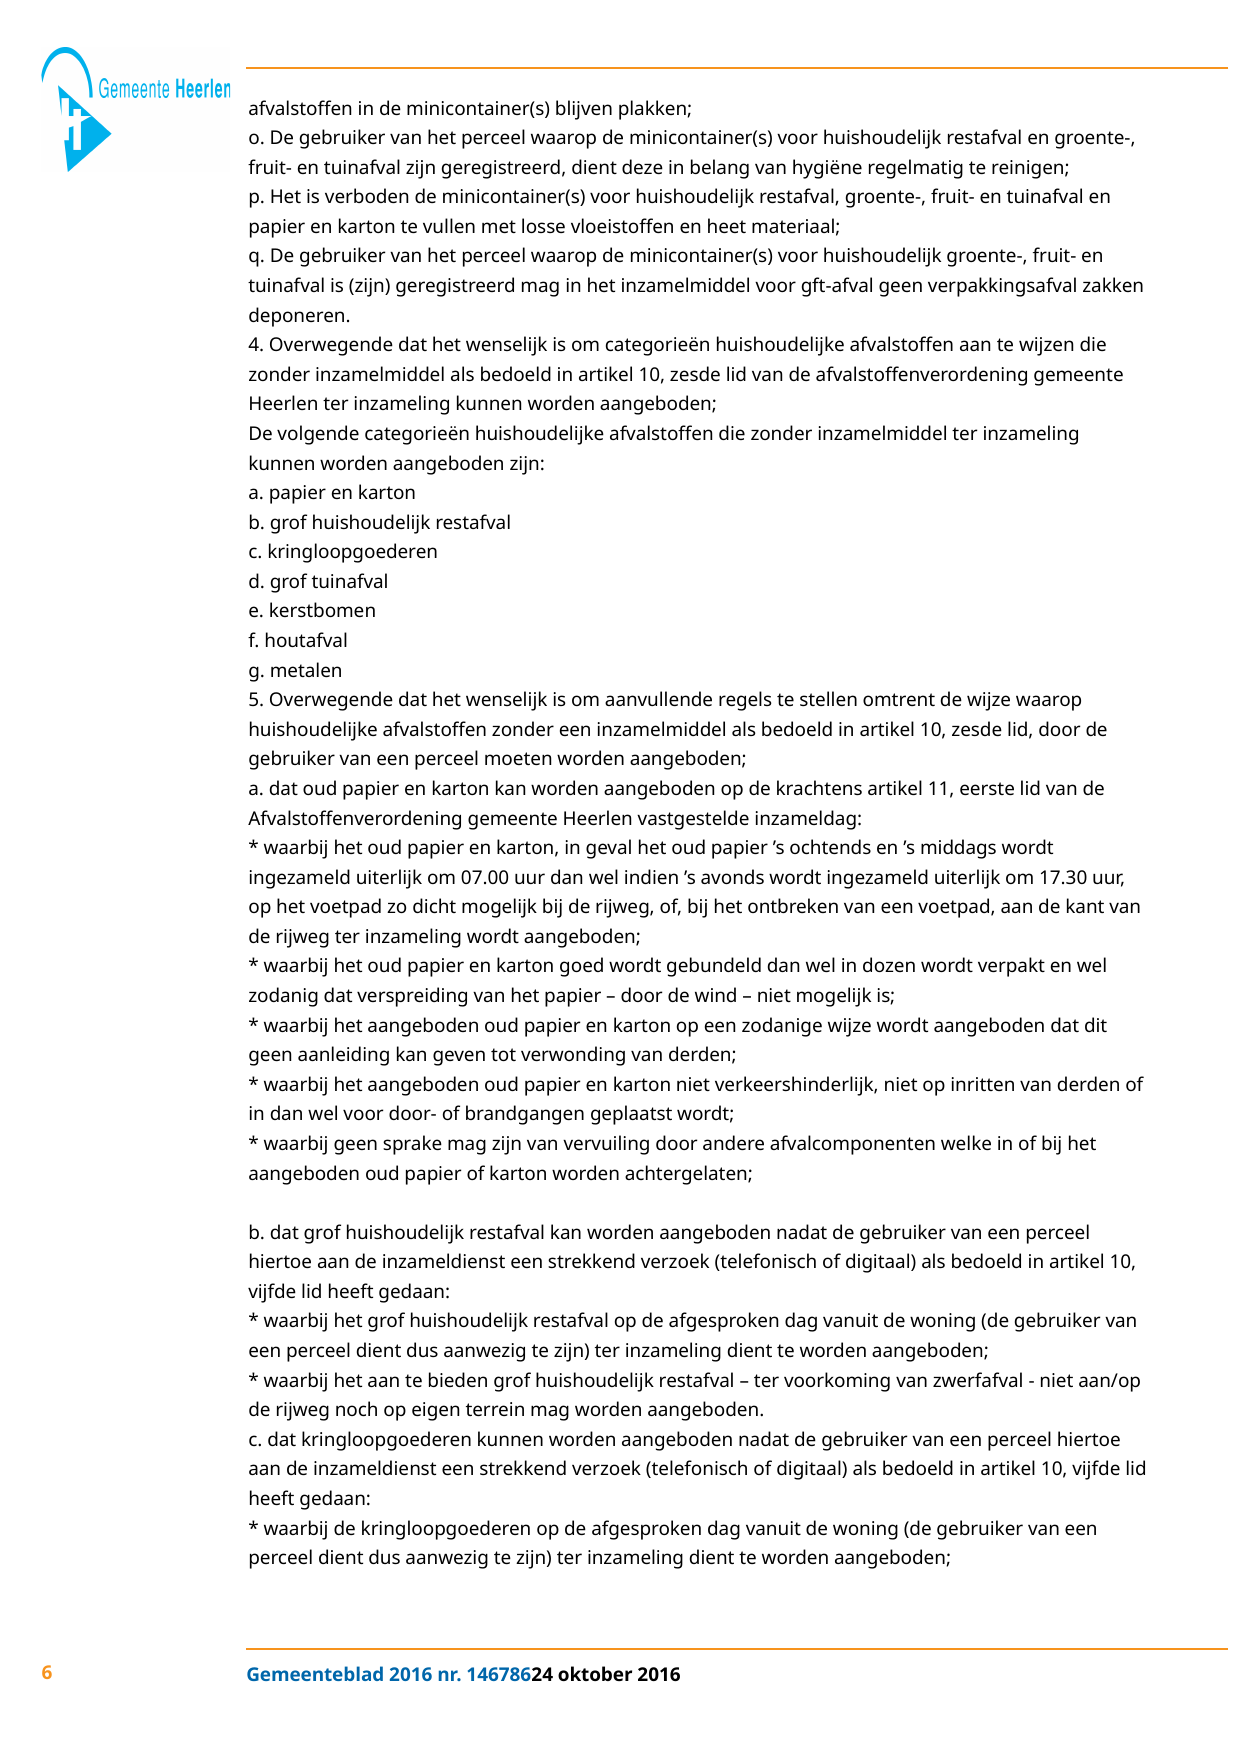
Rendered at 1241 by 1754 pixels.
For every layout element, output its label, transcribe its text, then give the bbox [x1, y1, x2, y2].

text o. De gebruiker van het perceel waarop de minicontainer(s) voor huishoudelijk restafval en groente-, fruit- en tuinafval zijn geregistreerd, dient deze in belang van hygiëne regelmatig te reinigen; [248, 124, 1152, 180]
picture [41, 47, 231, 172]
text * waarbij het oud papier en karton goed wordt gebundeld dan wel in dozen wordt verpakt en wel zodanig dat verspreiding van het papier – door de wind – niet mogelijk is; [248, 953, 1152, 1008]
text f. houtafval [248, 627, 1152, 653]
text * waarbij geen sprake mag zijn van vervuiling door andere afvalcomponenten welke in of bij het aangeboden oud papier of karton worden achtergelaten; [248, 1130, 1152, 1186]
text De volgende categorieën huishoudelijke afvalstoffen die zonder inzamelmiddel ter inzameling kunnen worden aangeboden zijn: [248, 420, 1152, 476]
text c. dat kringloopgoederen kunnen worden aangeboden nadat de gebruiker van een perceel hiertoe aan de inzameldienst een strekkend verzoek (telefonisch of digitaal) als bedoeld in artikel 10, vijfde lid heeft gedaan: [248, 1426, 1152, 1511]
text d. grof tuinafval [248, 568, 1152, 594]
text g. metalen [248, 657, 1152, 683]
text e. kerstbomen [248, 598, 1152, 623]
text * waarbij het aangeboden oud papier en karton op een zodanige wijze wordt aangeboden dat dit geen aanleiding kan geven tot verwonding van derden; [248, 1012, 1152, 1067]
text afvalstoffen in de minicontainer(s) blijven plakken; [248, 95, 1152, 121]
text * waarbij het aangeboden oud papier en karton niet verkeershinderlijk, niet op inritten van derden of in dan wel voor door- of brandgangen geplaatst wordt; [248, 1071, 1152, 1126]
text 5. Overwegende dat het wenselijk is om aanvullende regels te stellen omtrent de wijze waarop huishoudelijke afvalstoffen zonder een inzamelmiddel als bedoeld in artikel 10, zesde lid, door de gebruiker van een perceel moeten worden aangeboden; [248, 686, 1152, 771]
text * waarbij het grof huishoudelijk restafval op de afgesproken dag vanuit de woning (de gebruiker van een perceel dient dus aanwezig te zijn) ter inzameling dient te worden aangeboden; [248, 1308, 1152, 1363]
text * waarbij het oud papier en karton, in geval het oud papier ’s ochtends en ’s middags wordt ingezameld uiterlijk om 07.00 uur dan wel indien ’s avonds wordt ingezameld uiterlijk om 17.30 uur, op het voetpad zo dicht mogelijk bij de rijweg, of, bij het ontbreken van een voetpad, aan de kant van de rijweg ter inzameling wordt aangeboden; [248, 834, 1152, 949]
text a. papier en karton [248, 479, 1152, 505]
text b. dat grof huishoudelijk restafval kan worden aangeboden nadat de gebruiker van een perceel hiertoe aan de inzameldienst een strekkend verzoek (telefonisch of digitaal) als bedoeld in artikel 10, vijfde lid heeft gedaan: [248, 1219, 1152, 1304]
text * waarbij het aan te bieden grof huishoudelijk restafval – ter voorkoming van zwerfafval - niet aan/op de rijweg noch op eigen terrein mag worden aangeboden. [248, 1367, 1152, 1422]
picture [41, 47, 58, 70]
text q. De gebruiker van het perceel waarop de minicontainer(s) voor huishoudelijk groente-, fruit- en tuinafval is (zijn) geregistreerd mag in het inzamelmiddel voor gft-afval geen verpakkingsafval zakken deponeren. [248, 243, 1152, 328]
text b. grof huishoudelijk restafval [248, 509, 1152, 535]
text c. kringloopgoederen [248, 538, 1152, 564]
text p. Het is verboden de minicontainer(s) voor huishoudelijk restafval, groente-, fruit- en tuinafval en papier en karton te vullen met losse vloeistoffen en heet materiaal; [248, 183, 1152, 239]
text a. dat oud papier en karton kan worden aangeboden op de krachtens artikel 11, eerste lid van de Afvalstoffenverordening gemeente Heerlen vastgestelde inzameldag: [248, 775, 1152, 831]
text * waarbij de kringloopgoederen op de afgesproken dag vanuit de woning (de gebruiker van een perceel dient dus aanwezig te zijn) ter inzameling dient te worden aangeboden; [248, 1515, 1152, 1570]
text 4. Overwegende dat het wenselijk is om categorieën huishoudelijke afvalstoffen aan te wijzen die zonder inzamelmiddel als bedoeld in artikel 10, zesde lid van de afvalstoffenverordening gemeente Heerlen ter inzameling kunnen worden aangeboden; [248, 331, 1152, 416]
